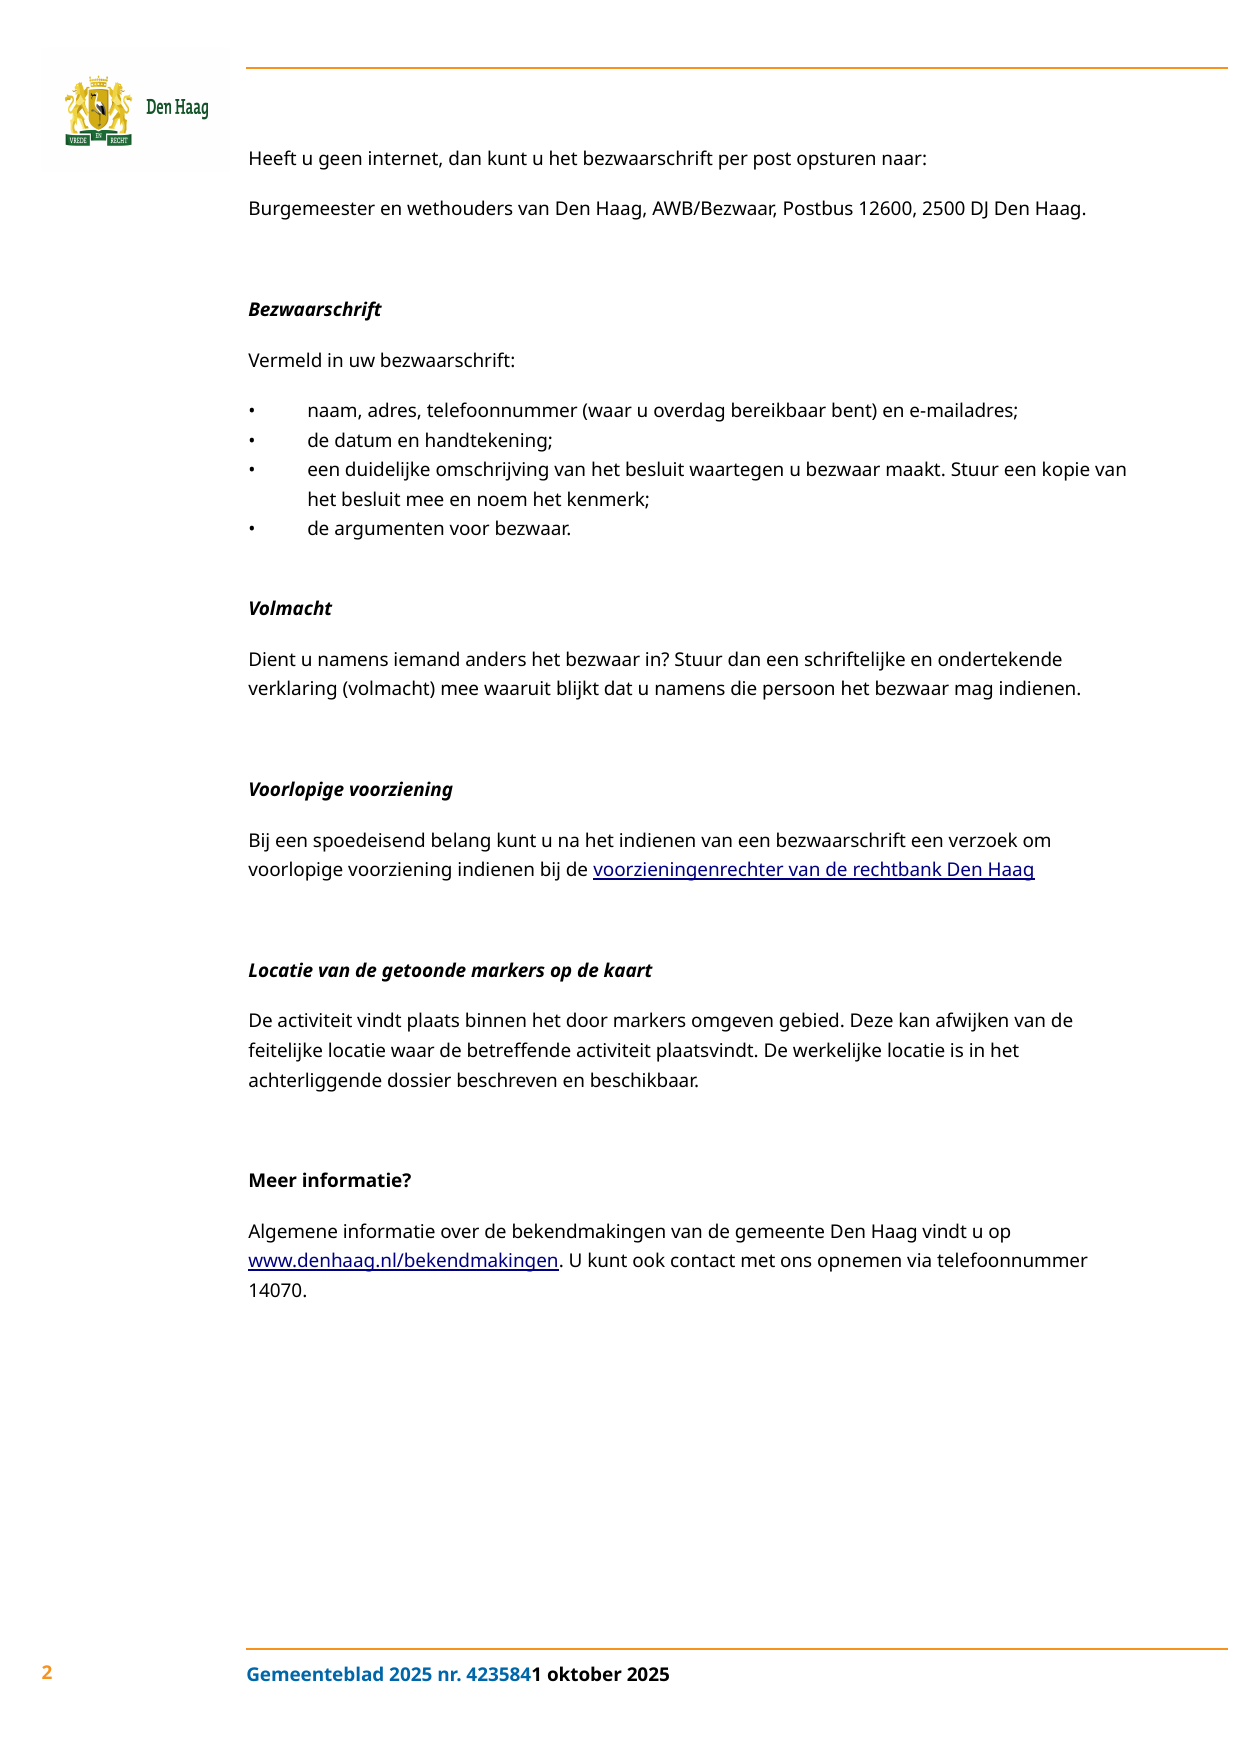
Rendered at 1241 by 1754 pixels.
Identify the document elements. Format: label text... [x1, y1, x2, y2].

text De activiteit vindt plaats binnen het door markers omgeven gebied. Deze kan afwijken van de feitelijke locatie waar de betreffende activiteit plaatsvindt. De werkelijke locatie is in het achterliggende dossier beschreven en beschikbaar. [248, 1008, 1152, 1093]
picture [41, 47, 231, 172]
list de argumenten voor bezwaar. [248, 516, 1152, 541]
text Voorlopige voorziening [248, 776, 1152, 802]
text Burgemeester en wethouders van Den Haag, AWB/Bezwaar, Postbus 12600, 2500 DJ Den Haag. [248, 196, 1152, 221]
text Heeft u geen internet, dan kunt u het bezwaarschrift per post opsturen naar: [248, 145, 1152, 171]
text Volmacht [248, 596, 1152, 621]
list de datum en handtekening; [248, 427, 1152, 453]
text Vermeld in uw bezwaarschrift: [248, 347, 1152, 373]
text Locatie van de getoonde markers op de kaart [248, 957, 1152, 983]
text Bezwaarschrift [248, 296, 1152, 322]
text Algemene informatie over de bekendmakingen van de gemeente Den Haag vindt u op www.denhaag.nl/bekendmakingen. U kunt ook contact met ons opnemen via telefoonnummer 14070. [248, 1218, 1152, 1303]
list een duidelijke omschrijving van het besluit waartegen u bezwaar maakt. Stuur een kopie van het besluit mee en noem het kenmerk; [248, 456, 1152, 512]
text Dient u namens iemand anders het bezwaar in? Stuur dan een schriftelijke en ondertekende verklaring (volmacht) mee waaruit blijkt dat u namens die persoon het bezwaar mag indienen. [248, 646, 1152, 701]
text Bij een spoedeisend belang kunt u na het indienen van een bezwaarschrift een verzoek om voorlopige voorziening indienen bij de voorzieningenrechter van de rechtbank Den Haag [248, 827, 1152, 882]
list naam, adres, telefoonnummer (waar u overdag bereikbaar bent) en e-mailadres; [248, 397, 1152, 423]
text Meer informatie? [248, 1168, 1152, 1193]
